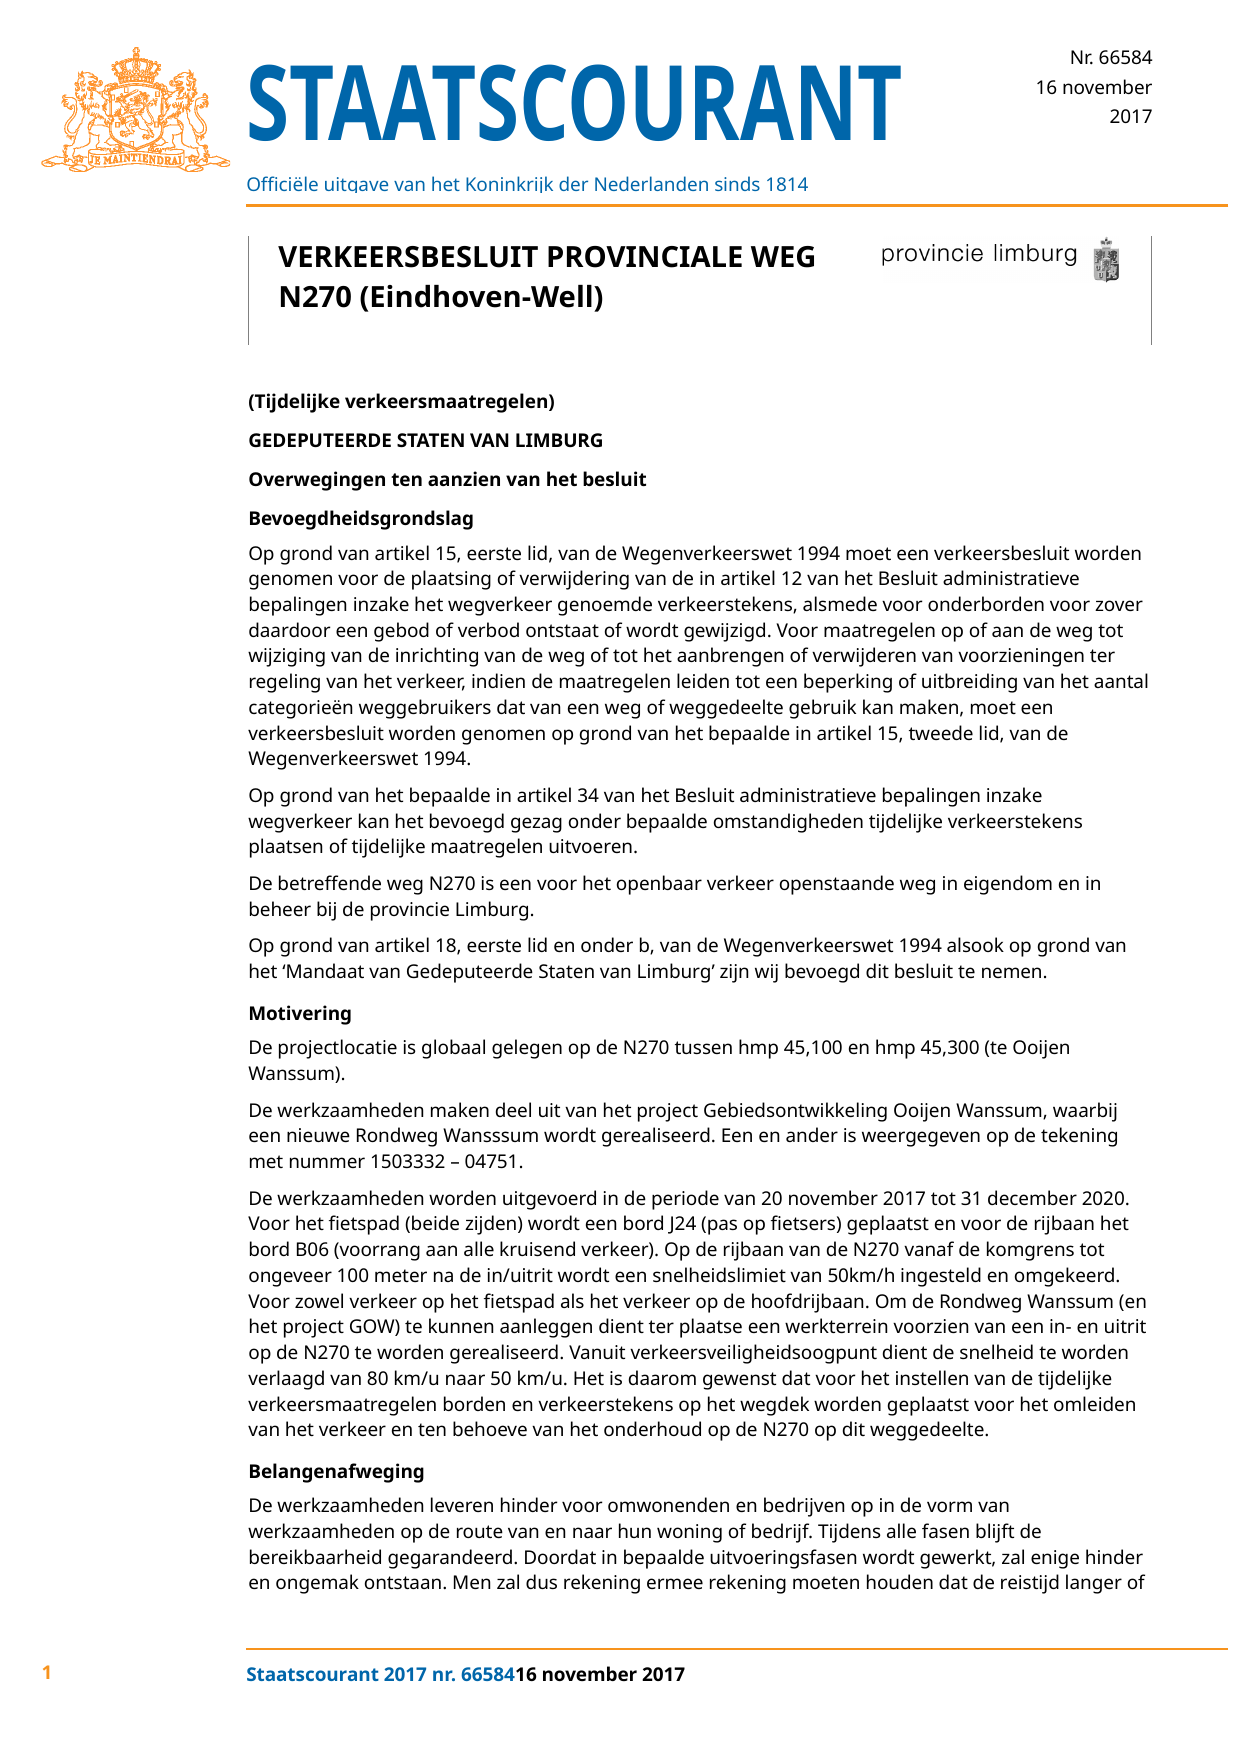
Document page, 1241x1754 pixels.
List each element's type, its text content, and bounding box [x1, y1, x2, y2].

text De projectlocatie is globaal gelegen op de N270 tussen hmp 45,100 en hmp 45,300 (te Ooijen Wanssum). [248, 1034, 1152, 1086]
text De werkzaamheden leveren hinder voor omwonenden en bedrijven op in de vorm van werkzaamheden op de route van en naar hun woning of bedrijf. Tijdens alle fasen blijft de bereikbaarheid gegarandeerd. Doordat in bepaalde uitvoeringsfasen wordt gewerkt, zal enige hinder en ongemak ontstaan. Men zal dus rekening ermee rekening moeten houden dat de reistijd langer of [248, 1492, 1152, 1595]
text De werkzaamheden worden uitgevoerd in de periode van 20 november 2017 tot 31 december 2020. Voor het fietspad (beide zijden) wordt een bord J24 (pas op fietsers) geplaatst en voor de rijbaan het bord B06 (voorrang aan alle kruisend verkeer). Op de rijbaan van de N270 vanaf de komgrens tot ongeveer 100 meter na de in/uitrit wordt een snelheidslimiet van 50km/h ingesteld en omgekeerd. Voor zowel verkeer op het fietspad als het verkeer op de hoofdrijbaan. Om de Rondweg Wanssum (en het project GOW) te kunnen aanleggen dient ter plaatse een werkterrein voorzien van een in- en uitrit op de N270 te worden gerealiseerd. Vanuit verkeersveiligheidsoogpunt dient de snelheid te worden verlaagd van 80 km/u naar 50 km/u. Het is daarom gewenst dat voor het instellen van de tijdelijke verkeersmaatregelen borden en verkeerstekens op het wegdek worden geplaatst voor het omleiden van het verkeer en ten behoeve van het onderhoud op de N270 op dit weggedeelte. [248, 1185, 1152, 1442]
picture [882, 236, 1119, 283]
text De betreffende weg N270 is een voor het openbaar verkeer openstaande weg in eigendom en in beheer bij de provincie Limburg. [248, 870, 1152, 922]
table_header [850, 236, 1151, 345]
text Motivering [248, 1000, 1152, 1026]
text GEDEPUTEERDE STATEN VAN LIMBURG [248, 427, 1152, 453]
text Op grond van het bepaalde in artikel 34 van het Besluit administratieve bepalingen inzake wegverkeer kan het bevoegd gezag onder bepaalde omstandigheden tijdelijke verkeerstekens plaatsen of tijdelijke maatregelen uitvoeren. [248, 782, 1152, 859]
text (Tijdelijke verkeersmaatregelen) [248, 388, 1152, 413]
text Bevoegdheidsgrondslag [248, 506, 1152, 531]
table_header VERKEERSBESLUIT PROVINCIALE WEG N270 (Eindhoven-Well) [249, 236, 850, 345]
text Overwegingen ten aanzien van het besluit [248, 466, 1152, 492]
picture [41, 47, 231, 172]
text Belangenafweging [248, 1458, 1152, 1484]
text Op grond van artikel 15, eerste lid, van de Wegenverkeerswet 1994 moet een verkeersbesluit worden genomen voor de plaatsing of verwijdering van de in artikel 12 van het Besluit administratieve bepalingen inzake het wegverkeer genoemde verkeerstekens, alsmede voor onderborden voor zover daardoor een gebod of verbod ontstaat of wordt gewijzigd. Voor maatregelen op of aan de weg tot wijziging van de inrichting van de weg of tot het aanbrengen of verwijderen van voorzieningen ter regeling van het verkeer, indien de maatregelen leiden tot een beperking of uitbreiding van het aantal categorieën weggebruikers dat van een weg of weggedeelte gebruik kan maken, moet een verkeersbesluit worden genomen op grond van het bepaalde in artikel 15, tweede lid, van de Wegenverkeerswet 1994. [248, 540, 1152, 771]
text Op grond van artikel 18, eerste lid en onder b, van de Wegenverkeerswet 1994 alsook op grond van het ‘Mandaat van Gedeputeerde Staten van Limburg’ zijn wij bevoegd dit besluit te nemen. [248, 933, 1152, 984]
text De werkzaamheden maken deel uit van het project Gebiedsontwikkeling Ooijen Wanssum, waarbij een nieuwe Rondweg Wansssum wordt gerealiseerd. Een en ander is weergegeven op de tekening met nummer 1503332 – 04751. [248, 1097, 1152, 1174]
